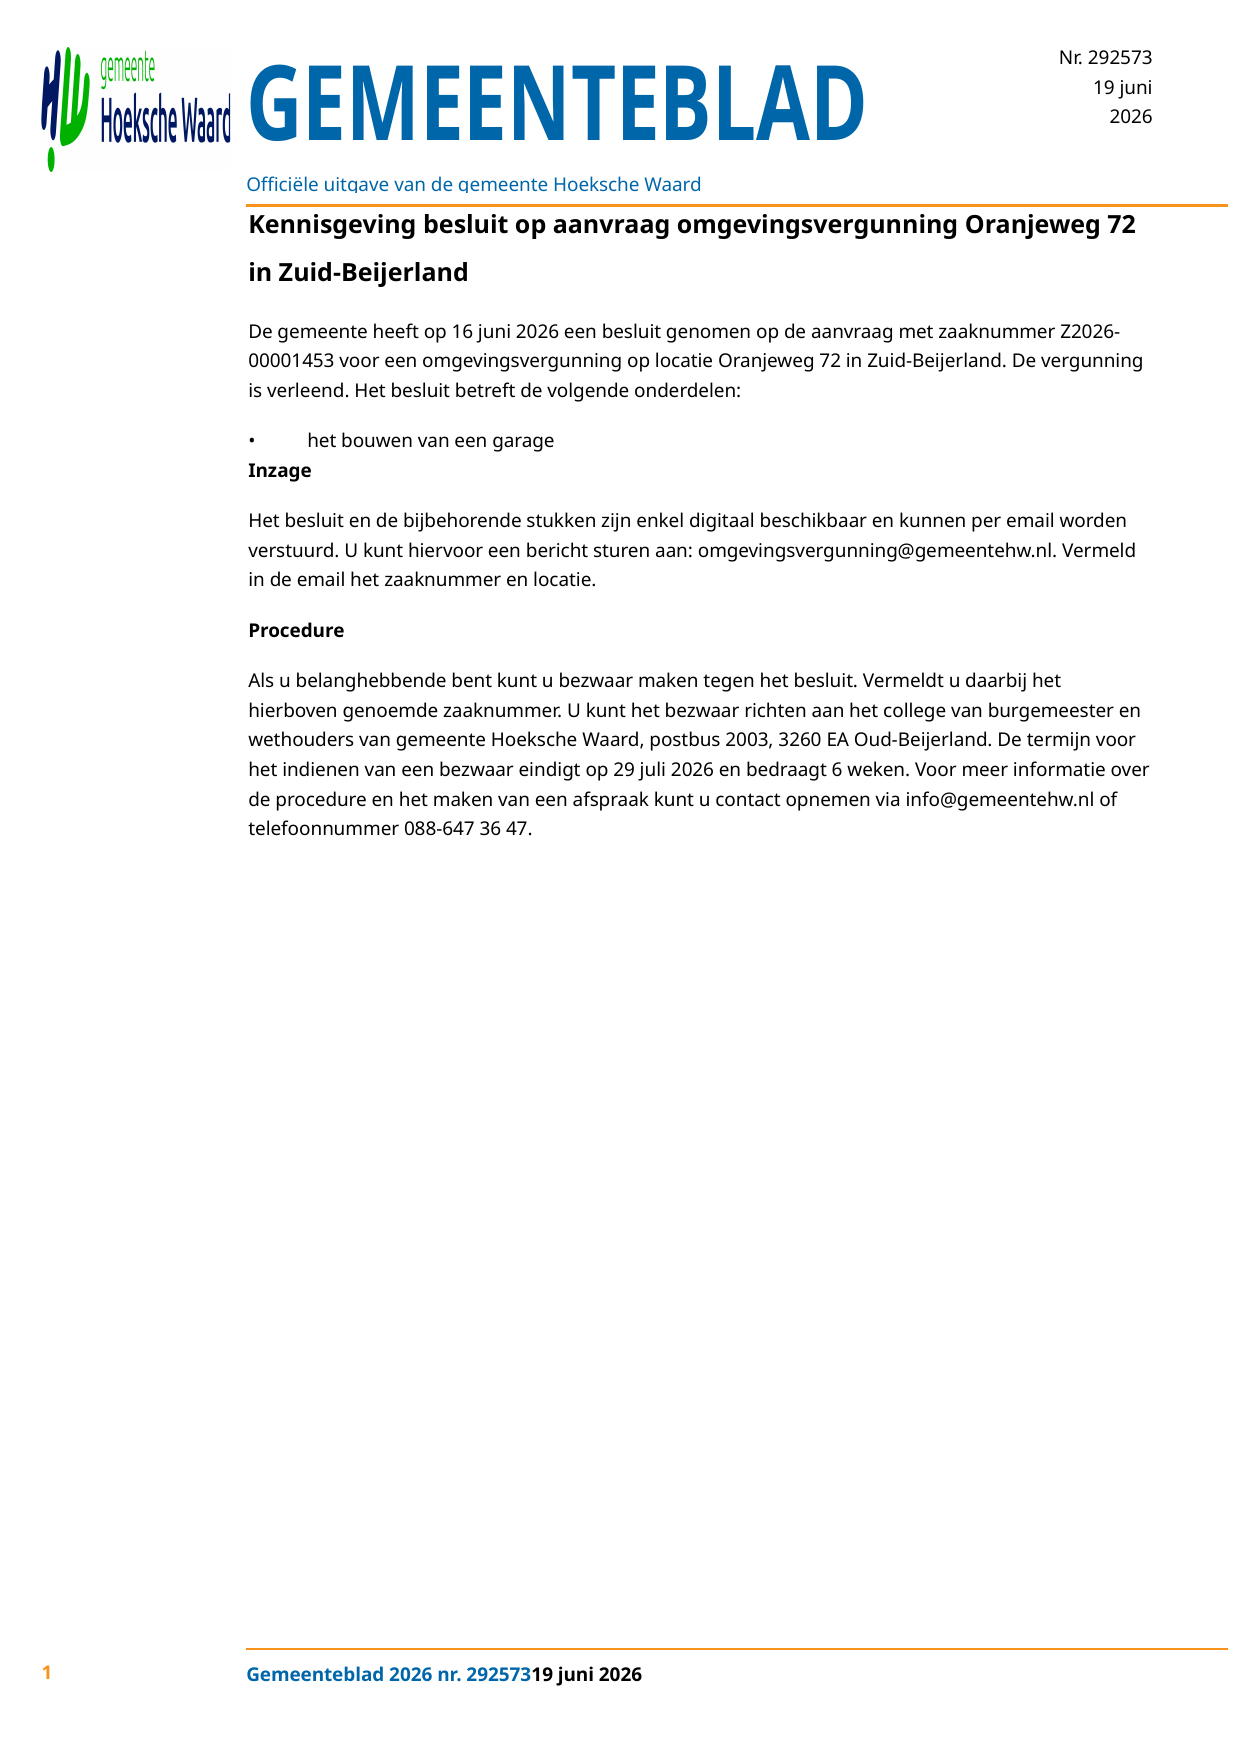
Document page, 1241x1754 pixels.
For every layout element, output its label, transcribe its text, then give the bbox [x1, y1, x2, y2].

text Inzage [248, 457, 1152, 483]
text Procedure [248, 617, 1152, 643]
text Als u belanghebbende bent kunt u bezwaar maken tegen het besluit. Vermeldt u daarbij het hierboven genoemde zaaknummer. U kunt het bezwaar richten aan het college van burgemeester en wethouders van gemeente Hoeksche Waard, postbus 2003, 3260 EA Oud-Beijerland. De termijn voor het indienen van een bezwaar eindigt op 29 juli 2026 en bedraagt 6 weken. Voor meer informatie over de procedure en het maken van een afspraak kunt u contact opnemen via info@gemeentehw.nl of telefoonnummer 088-647 36 47. [248, 667, 1152, 841]
list het bouwen van een garage [248, 427, 1152, 453]
picture [41, 47, 231, 172]
text Het besluit en de bijbehorende stukken zijn enkel digitaal beschikbaar en kunnen per email worden verstuurd. U kunt hiervoor een bericht sturen aan: omgevingsvergunning@gemeentehw.nl. Vermeld in de email het zaaknummer en locatie. [248, 507, 1152, 592]
text De gemeente heeft op 16 juni 2026 een besluit genomen op de aanvraag met zaaknummer Z2026-00001453 voor een omgevingsvergunning op locatie Oranjeweg 72 in Zuid-Beijerland. De vergunning is verleend. Het besluit betreft de volgende onderdelen: [248, 318, 1152, 403]
text Kennisgeving besluit op aanvraag omgevingsvergunning Oranjeweg 72 in Zuid-Beijerland [248, 207, 1152, 288]
